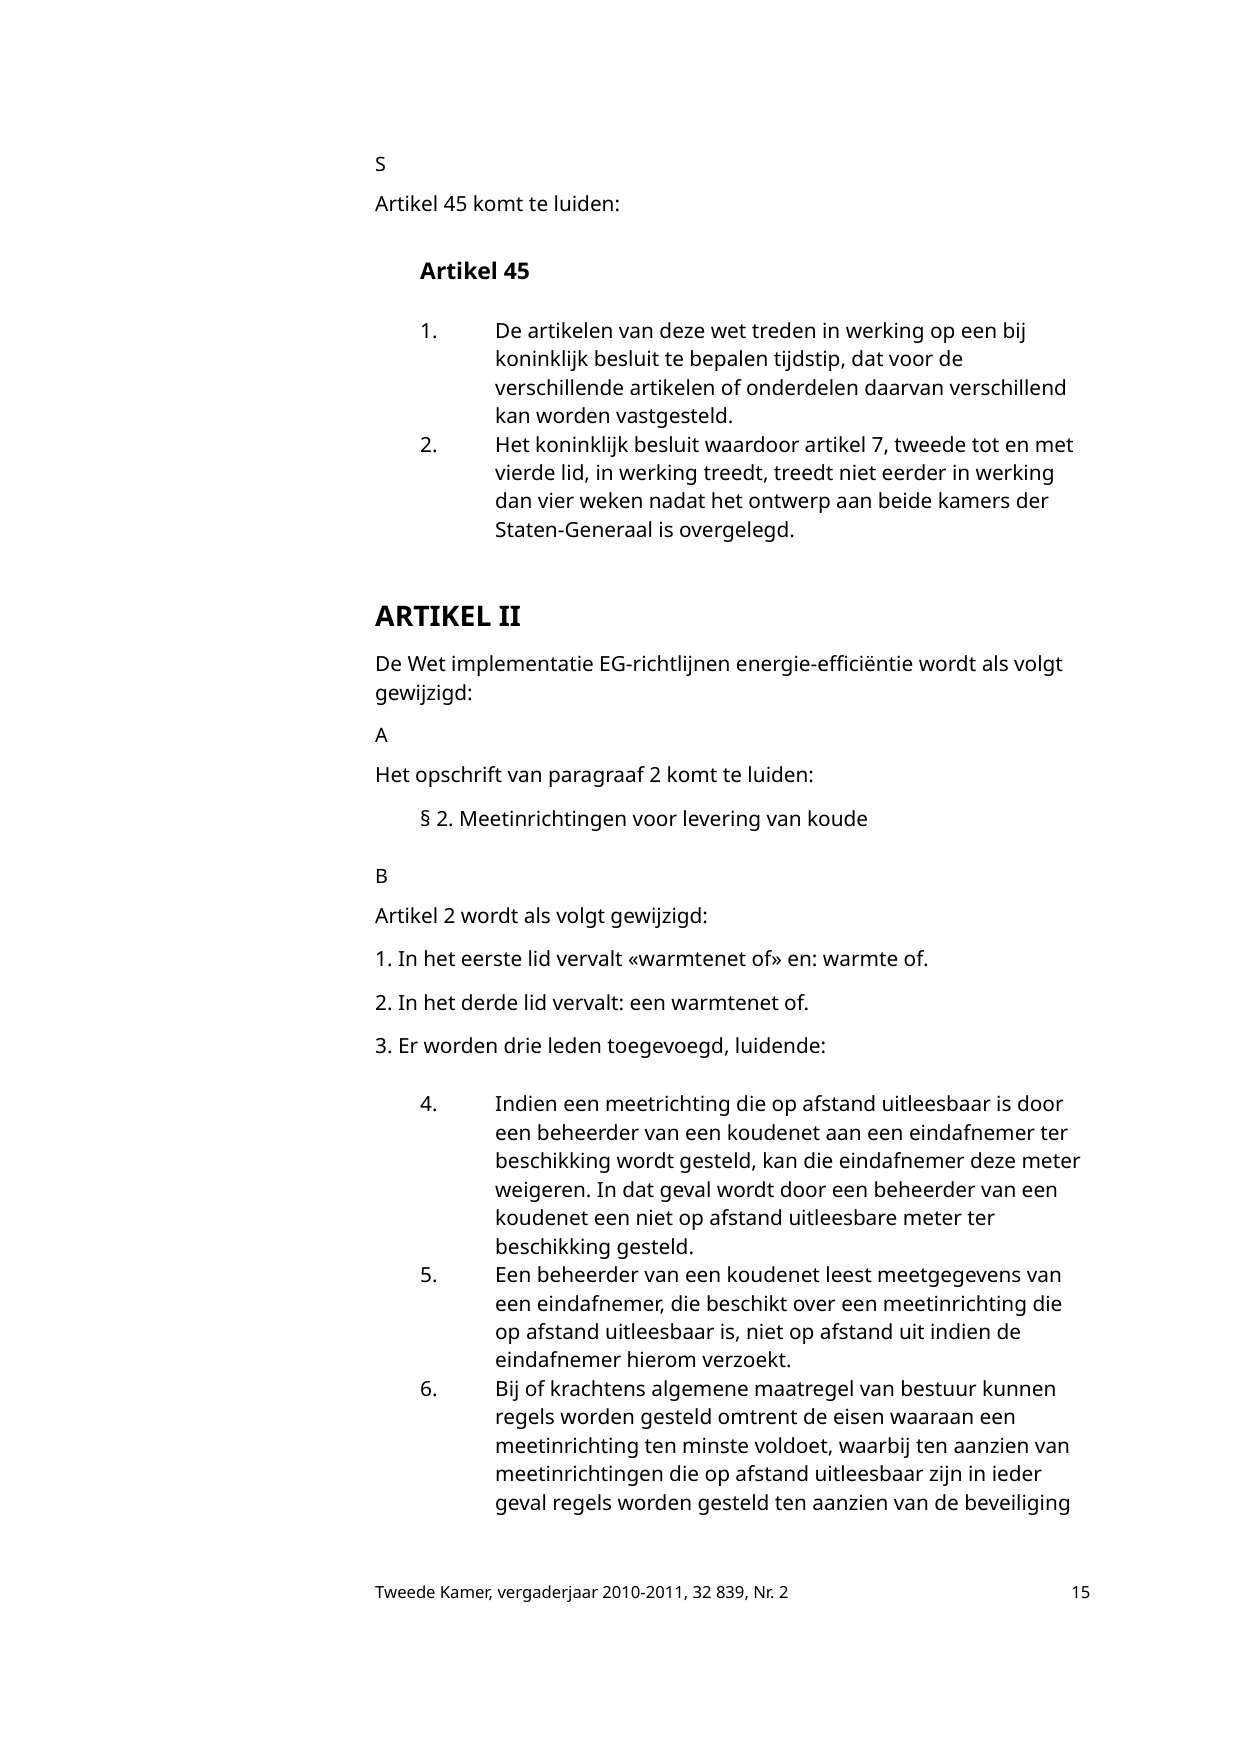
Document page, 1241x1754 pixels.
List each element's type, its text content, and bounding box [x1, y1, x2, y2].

text B [375, 862, 1090, 889]
list Het koninklijk besluit waardoor artikel 7, tweede tot en met vierde lid, in werking treedt, treedt niet eerder in werking dan vier weken nadat het ontwerp aan beide kamers der Staten-Generaal is overgelegd. [420, 430, 1090, 543]
text Artikel 45 komt te luiden: [375, 189, 1090, 217]
list Indien een meetrichting die op afstand uitleesbaar is door een beheerder van een koudenet aan een eindafnemer ter beschikking wordt gesteld, kan die eindafnemer deze meter weigeren. In dat geval wordt door een beheerder van een koudenet een niet op afstand uitleesbare meter ter beschikking gesteld. [420, 1089, 1090, 1260]
text 3. Er worden drie leden toegevoegd, luidende: [375, 1031, 1090, 1059]
text Het opschrift van paragraaf 2 komt te luiden: [375, 760, 1090, 789]
text Artikel 2 wordt als volgt gewijzigd: [375, 901, 1090, 929]
subtitle ARTIKEL II [375, 596, 1090, 634]
text De Wet implementatie EG-richtlijnen energie-efficiëntie wordt als volgt gewijzigd: [375, 649, 1090, 706]
text 2. In het derde lid vervalt: een warmtenet of. [375, 988, 1090, 1016]
list Bij of krachtens algemene maatregel van bestuur kunnen regels worden gesteld omtrent de eisen waaraan een meetinrichting ten minste voldoet, waarbij ten aanzien van meetinrichtingen die op afstand uitleesbaar zijn in ieder geval regels worden gesteld ten aanzien van de beveiliging [420, 1374, 1090, 1516]
text S [375, 150, 1090, 177]
list De artikelen van deze wet treden in werking op een bij koninklijk besluit te bepalen tijdstip, dat voor de verschillende artikelen of onderdelen daarvan verschillend kan worden vastgesteld. [420, 316, 1090, 430]
text A [375, 721, 1090, 748]
subtitle Artikel 45 [420, 255, 1090, 286]
subtitle § 2. Meetinrichtingen voor levering van koude [420, 804, 1090, 832]
list Een beheerder van een koudenet leest meetgegevens van een eindafnemer, die beschikt over een meetinrichting die op afstand uitleesbaar is, niet op afstand uit indien de eindafnemer hierom verzoekt. [420, 1260, 1090, 1374]
text 1. In het eerste lid vervalt «warmtenet of» en: warmte of. [375, 944, 1090, 973]
